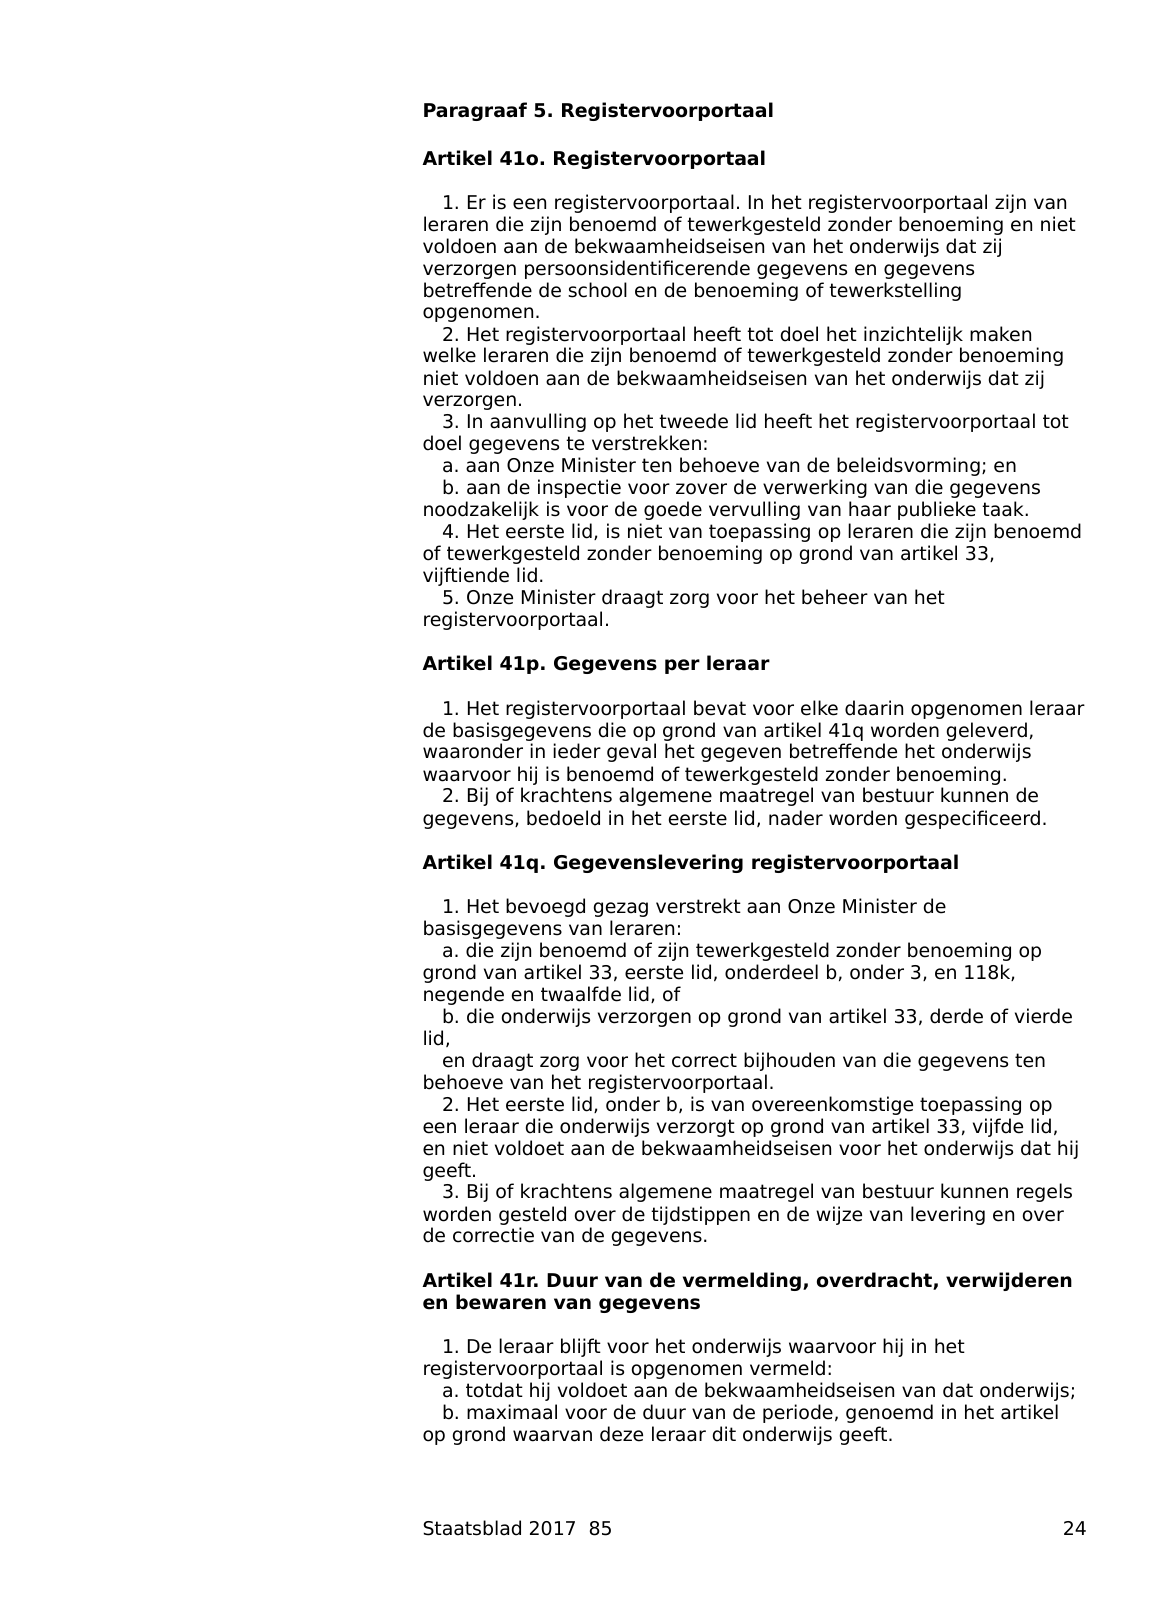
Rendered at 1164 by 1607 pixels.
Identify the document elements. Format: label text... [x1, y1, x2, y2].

text 2. Bij of krachtens algemene maatregel van bestuur kunnen de gegevens, bedoeld in het eerste lid, nader worden gespecificeerd. [422, 785, 1087, 829]
subtitle Artikel 41p. Gegevens per leraar [422, 653, 1087, 675]
text b. maximaal voor de duur van de periode, genoemd in het artikel op grond waarvan deze leraar dit onderwijs geeft. [422, 1402, 1087, 1446]
text 2. Het registervoorportaal heeft tot doel het inzichtelijk maken welke leraren die zijn benoemd of tewerkgesteld zonder benoeming niet voldoen aan de bekwaamheidseisen van het onderwijs dat zij verzorgen. [422, 323, 1087, 411]
text a. totdat hij voldoet aan de bekwaamheidseisen van dat onderwijs; [422, 1380, 1087, 1402]
text a. aan Onze Minister ten behoeve van de beleidsvorming; en [422, 455, 1087, 477]
text 4. Het eerste lid, is niet van toepassing op leraren die zijn benoemd of tewerkgesteld zonder benoeming op grond van artikel 33, vijftiende lid. [422, 521, 1087, 587]
text 1. Het registervoorportaal bevat voor elke daarin opgenomen leraar de basisgegevens die op grond van artikel 41q worden geleverd, waaronder in ieder geval het gegeven betreffende het onderwijs waarvoor hij is benoemd of tewerkgesteld zonder benoeming. [422, 697, 1087, 785]
text 1. Er is een registervoorportaal. In het registervoorportaal zijn van leraren die zijn benoemd of tewerkgesteld zonder benoeming en niet voldoen aan de bekwaamheidseisen van het onderwijs dat zij verzorgen persoonsidentificerende gegevens en gegevens betreffende de school en de benoeming of tewerkstelling opgenomen. [422, 192, 1087, 323]
text a. die zijn benoemd of zijn tewerkgesteld zonder benoeming op grond van artikel 33, eerste lid, onderdeel b, onder 3, en 118k, negende en twaalfde lid, of [422, 940, 1087, 1006]
text b. aan de inspectie voor zover de verwerking van die gegevens noodzakelijk is voor de goede vervulling van haar publieke taak. [422, 477, 1087, 521]
subtitle Paragraaf 5. Registervoorportaal [422, 100, 1087, 122]
text 1. Het bevoegd gezag verstrekt aan Onze Minister de basisgegevens van leraren: [422, 896, 1087, 940]
text 2. Het eerste lid, onder b, is van overeenkomstige toepassing op een leraar die onderwijs verzorgt op grond van artikel 33, vijfde lid, en niet voldoet aan de bekwaamheidseisen voor het onderwijs dat hij geeft. [422, 1093, 1087, 1181]
text en draagt zorg voor het correct bijhouden van die gegevens ten behoeve van het registervoorportaal. [422, 1049, 1087, 1093]
subtitle Artikel 41o. Registervoorportaal [422, 147, 1087, 169]
subtitle Artikel 41r. Duur van de vermelding, overdracht, verwijderen en bewaren van gegevens [422, 1269, 1087, 1313]
subtitle Artikel 41q. Gegevenslevering registervoorportaal [422, 852, 1087, 873]
text 3. In aanvulling op het tweede lid heeft het registervoorportaal tot doel gegevens te verstrekken: [422, 411, 1087, 455]
text 1. De leraar blijft voor het onderwijs waarvoor hij in het registervoorportaal is opgenomen vermeld: [422, 1336, 1087, 1380]
text 3. Bij of krachtens algemene maatregel van bestuur kunnen regels worden gesteld over de tijdstippen en de wijze van levering en over de correctie van de gegevens. [422, 1181, 1087, 1247]
text 5. Onze Minister draagt zorg voor het beheer van het registervoorportaal. [422, 587, 1087, 631]
text b. die onderwijs verzorgen op grond van artikel 33, derde of vierde lid, [422, 1006, 1087, 1049]
